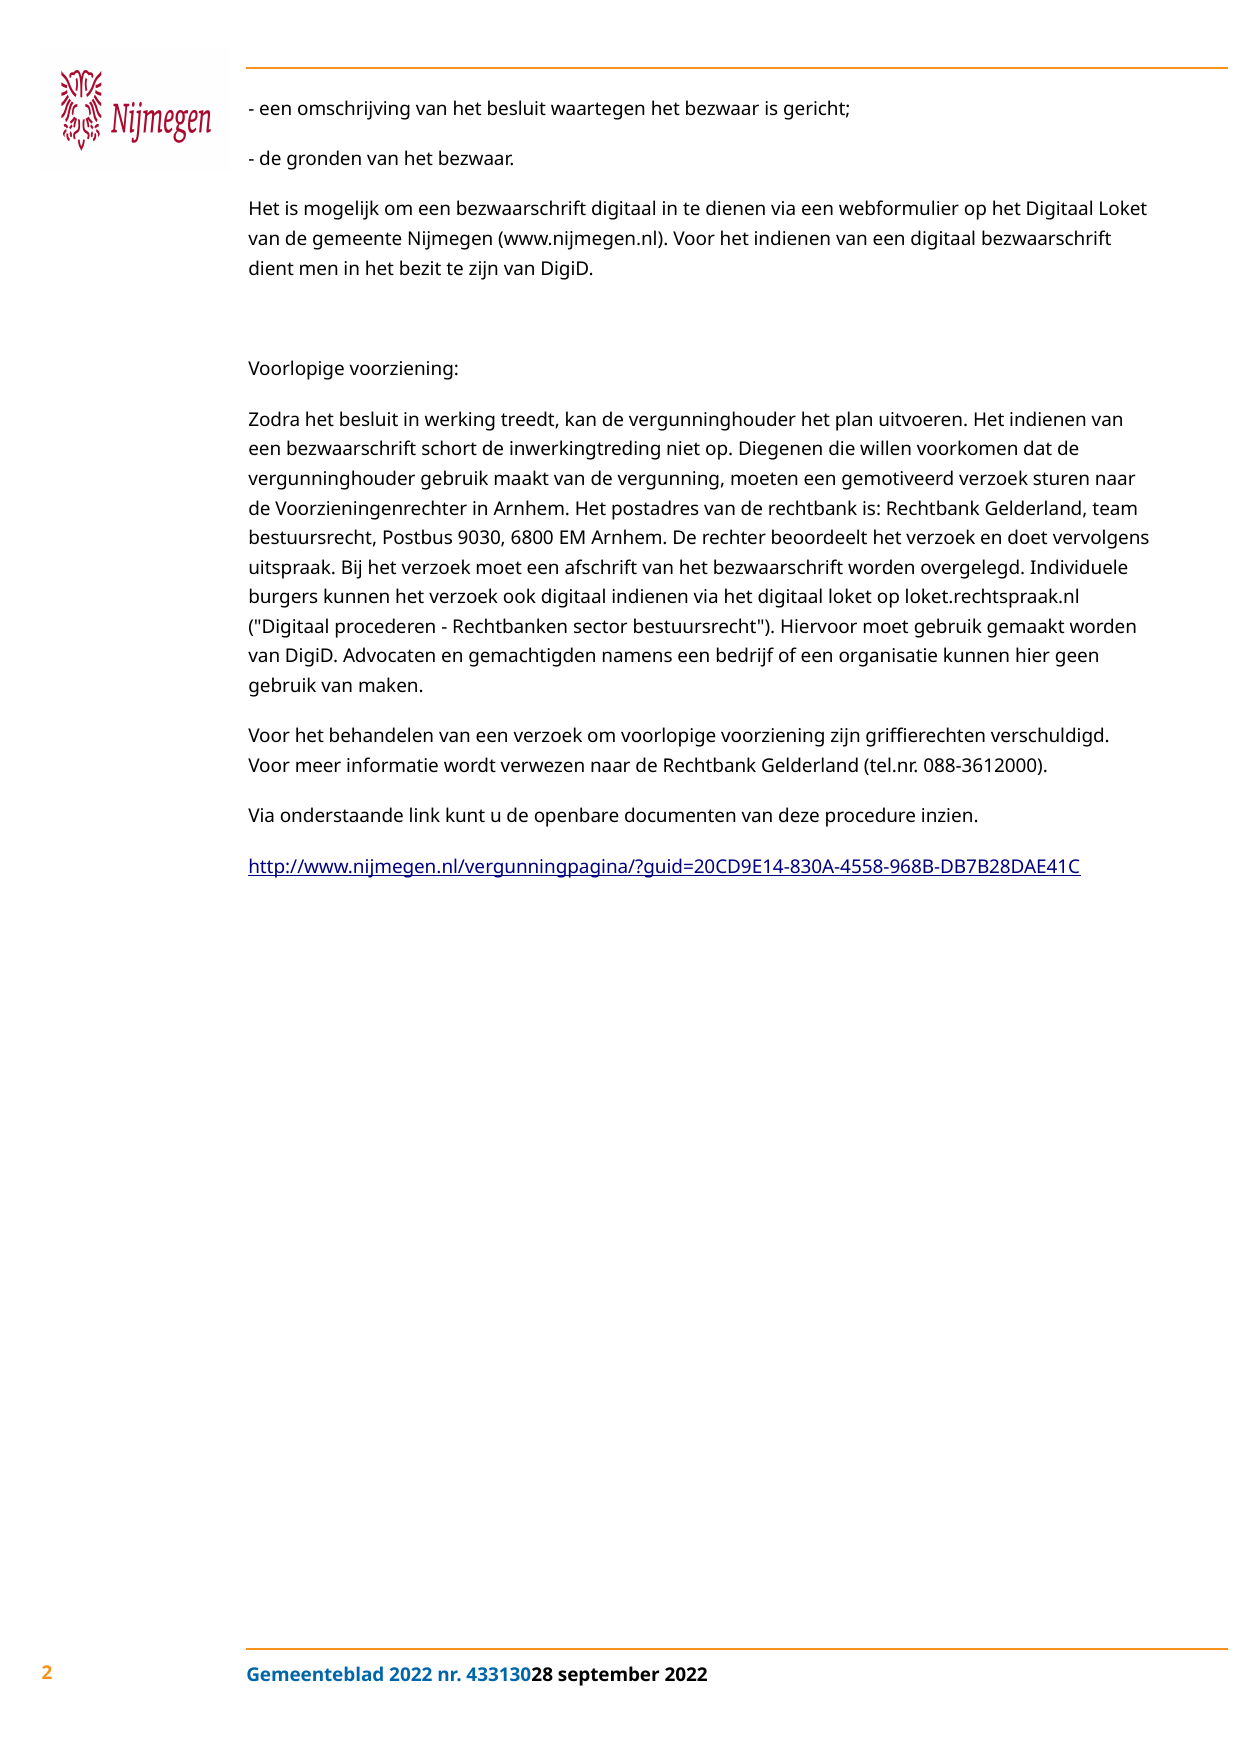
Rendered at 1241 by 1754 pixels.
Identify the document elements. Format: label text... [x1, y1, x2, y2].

text Voorlopige voorziening: [248, 356, 1152, 381]
text Het is mogelijk om een bezwaarschrift digitaal in te dienen via een webformulier op het Digitaal Loket van de gemeente Nijmegen (www.nijmegen.nl). Voor het indienen van een digitaal bezwaarschrift dient men in het bezit te zijn van DigiD. [248, 196, 1152, 281]
text Voor het behandelen van een verzoek om voorlopige voorziening zijn griffierechten verschuldigd. Voor meer informatie wordt verwezen naar de Rechtbank Gelderland (tel.nr. 088-3612000). [248, 723, 1152, 778]
picture [41, 47, 231, 172]
text Via onderstaande link kunt u de openbare documenten van deze procedure inzien. [248, 803, 1152, 828]
text http://www.nijmegen.nl/vergunningpagina/?guid=20CD9E14-830A-4558-968B-DB7B28DAE41C [248, 853, 1152, 879]
text - de gronden van het bezwaar. [248, 145, 1152, 171]
text - een omschrijving van het besluit waartegen het bezwaar is gericht; [248, 95, 1152, 121]
text Zodra het besluit in werking treedt, kan de vergunninghouder het plan uitvoeren. Het indienen van een bezwaarschrift schort de inwerkingtreding niet op. Diegenen die willen voorkomen dat de vergunninghouder gebruik maakt van de vergunning, moeten een gemotiveerd verzoek sturen naar de Voorzieningenrechter in Arnhem. Het postadres van de rechtbank is: Rechtbank Gelderland, team bestuursrecht, Postbus 9030, 6800 EM Arnhem. De rechter beoordeelt het verzoek en doet vervolgens uitspraak. Bij het verzoek moet een afschrift van het bezwaarschrift worden overgelegd. Individuele burgers kunnen het verzoek ook digitaal indienen via het digitaal loket op loket.rechtspraak.nl ("Digitaal procederen - Rechtbanken sector bestuursrecht"). Hiervoor moet gebruik gemaakt worden van DigiD. Advocaten en gemachtigden namens een bedrijf of een organisatie kunnen hier geen gebruik van maken. [248, 406, 1152, 698]
